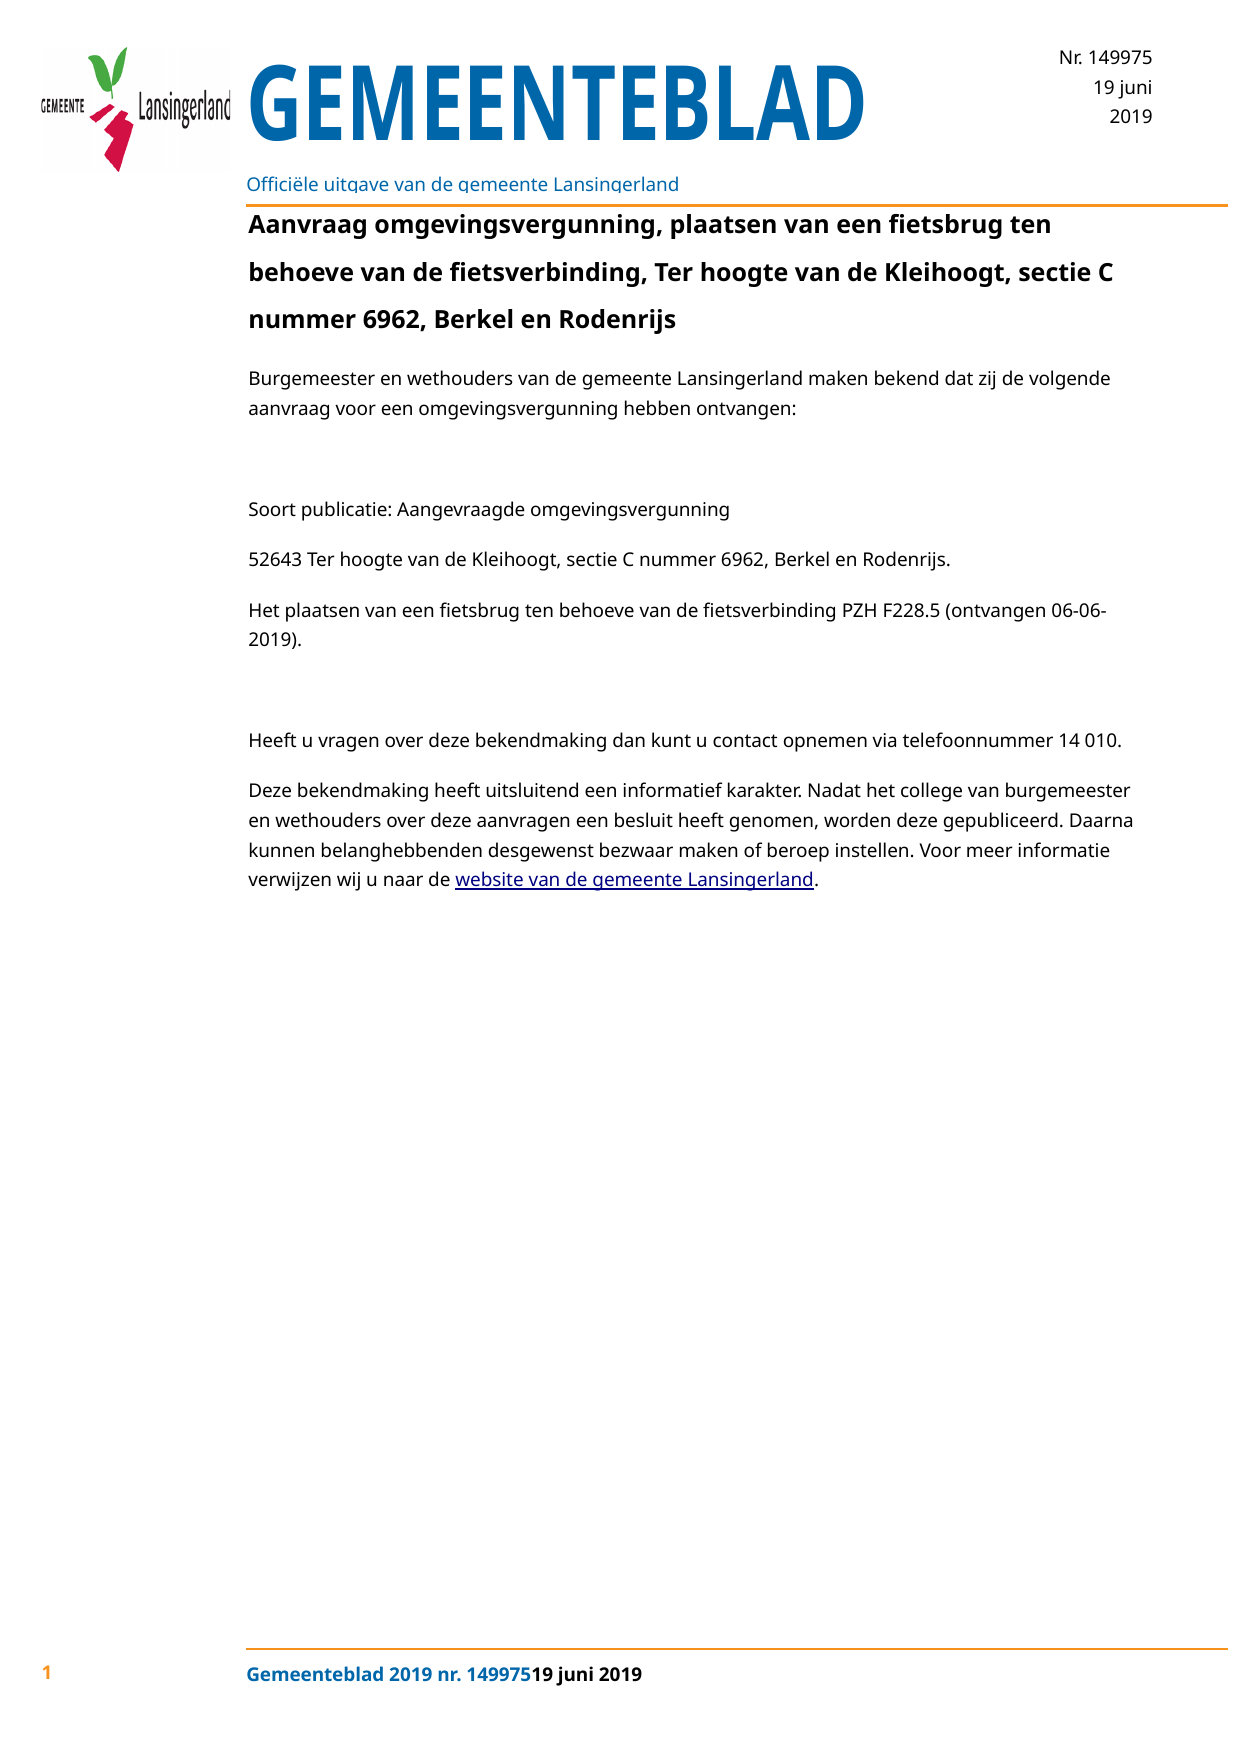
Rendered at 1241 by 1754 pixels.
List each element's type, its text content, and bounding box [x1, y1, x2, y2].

text Soort publicatie: Aangevraagde omgevingsvergunning [248, 496, 1152, 522]
text Burgemeester en wethouders van de gemeente Lansingerland maken bekend dat zij de volgende aanvraag voor een omgevingsvergunning hebben ontvangen: [248, 366, 1152, 421]
picture [41, 47, 231, 172]
text 52643 Ter hoogte van de Kleihoogt, sectie C nummer 6962, Berkel en Rodenrijs. [248, 546, 1152, 572]
text Deze bekendmaking heeft uitsluitend een informatief karakter. Nadat het college van burgemeester en wethouders over deze aanvragen een besluit heeft genomen, worden deze gepubliceerd. Daarna kunnen belanghebbenden desgewenst bezwaar maken of beroep instellen. Voor meer informatie verwijzen wij u naar de website van de gemeente Lansingerland. [248, 778, 1152, 892]
text Het plaatsen van een fietsbrug ten behoeve van de fietsverbinding PZH F228.5 (ontvangen 06-06-2019). [248, 597, 1152, 652]
text Aanvraag omgevingsvergunning, plaatsen van een fietsbrug ten behoeve van de fietsverbinding, Ter hoogte van de Kleihoogt, sectie C nummer 6962, Berkel en Rodenrijs [248, 207, 1152, 336]
text Heeft u vragen over deze bekendmaking dan kunt u contact opnemen via telefoonnummer 14 010. [248, 727, 1152, 753]
